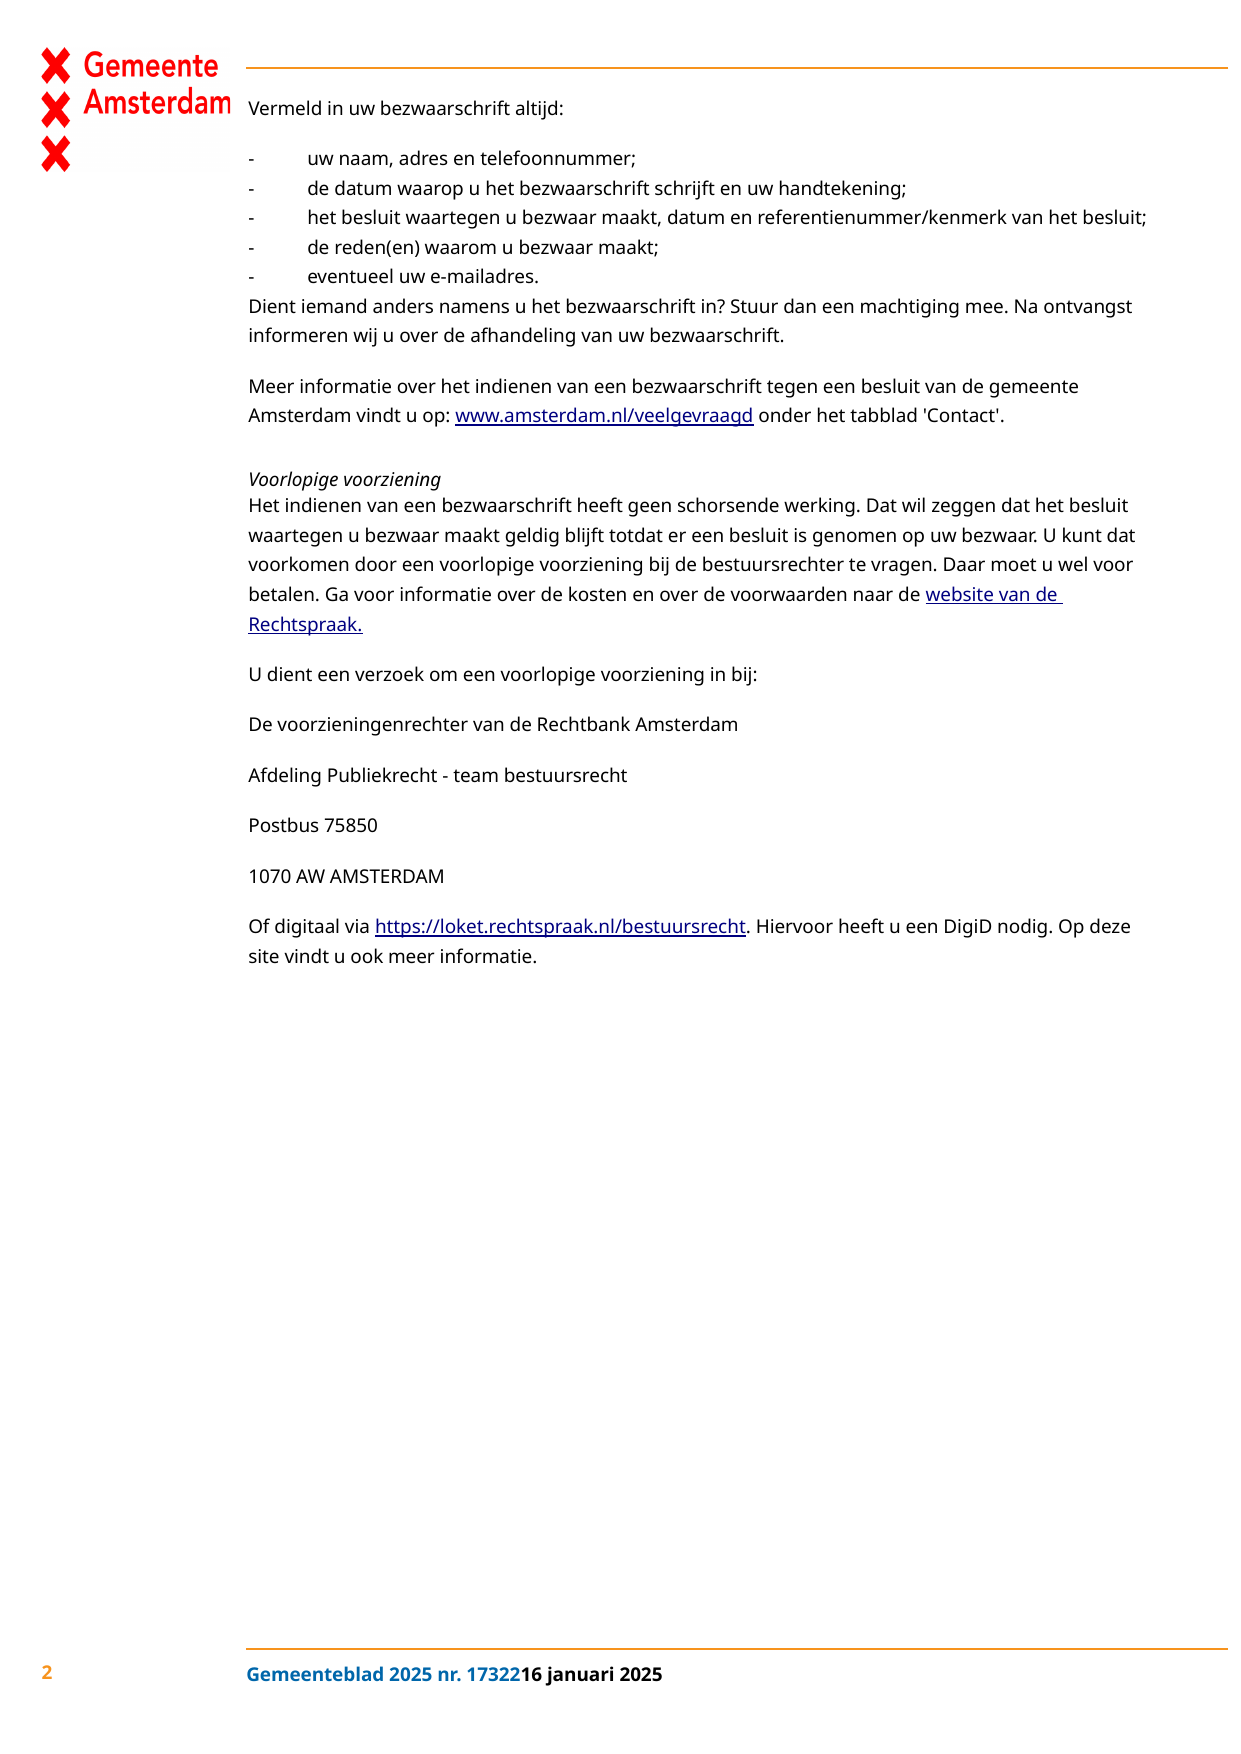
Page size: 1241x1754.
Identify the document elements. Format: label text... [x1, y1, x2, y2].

text Het indienen van een bezwaarschrift heeft geen schorsende werking. Dat wil zeggen dat het besluit waartegen u bezwaar maakt geldig blijft totdat er een besluit is genomen op uw bezwaar. U kunt dat voorkomen door een voorlopige voorziening bij de bestuursrechter te vragen. Daar moet u wel voor betalen. Ga voor informatie over de kosten en over de voorwaarden naar de website van de Rechtspraak. [248, 492, 1152, 636]
list de reden(en) waarom u bezwaar maakt; [248, 234, 1152, 260]
list uw naam, adres en telefoonnummer; [248, 145, 1152, 171]
text De voorzieningenrechter van de Rechtbank Amsterdam [248, 712, 1152, 737]
text Postbus 75850 [248, 812, 1152, 838]
list de datum waarop u het bezwaarschrift schrijft en uw handtekening; [248, 175, 1152, 201]
text Meer informatie over het indienen van een bezwaarschrift tegen een besluit van de gemeente Amsterdam vindt u op: www.amsterdam.nl/veelgevraagd onder het tabblad 'Contact'. [248, 373, 1152, 428]
text U dient een verzoek om een voorlopige voorziening in bij: [248, 661, 1152, 687]
text Vermeld in uw bezwaarschrift altijd: [248, 95, 1152, 121]
text 1070 AW AMSTERDAM [248, 863, 1152, 888]
list het besluit waartegen u bezwaar maakt, datum en referentienummer/kenmerk van het besluit; [248, 204, 1152, 230]
picture [41, 47, 231, 172]
text Voorlopige voorziening [248, 467, 1152, 492]
text Of digitaal via https://loket.rechtspraak.nl/bestuursrecht. Hiervoor heeft u een DigiD nodig. Op deze site vindt u ook meer informatie. [248, 913, 1152, 968]
text Dient iemand anders namens u het bezwaarschrift in? Stuur dan een machtiging mee. Na ontvangst informeren wij u over de afhandeling van uw bezwaarschrift. [248, 293, 1152, 348]
list eventueel uw e-mailadres. [248, 263, 1152, 289]
text Afdeling Publiekrecht - team bestuursrecht [248, 762, 1152, 788]
